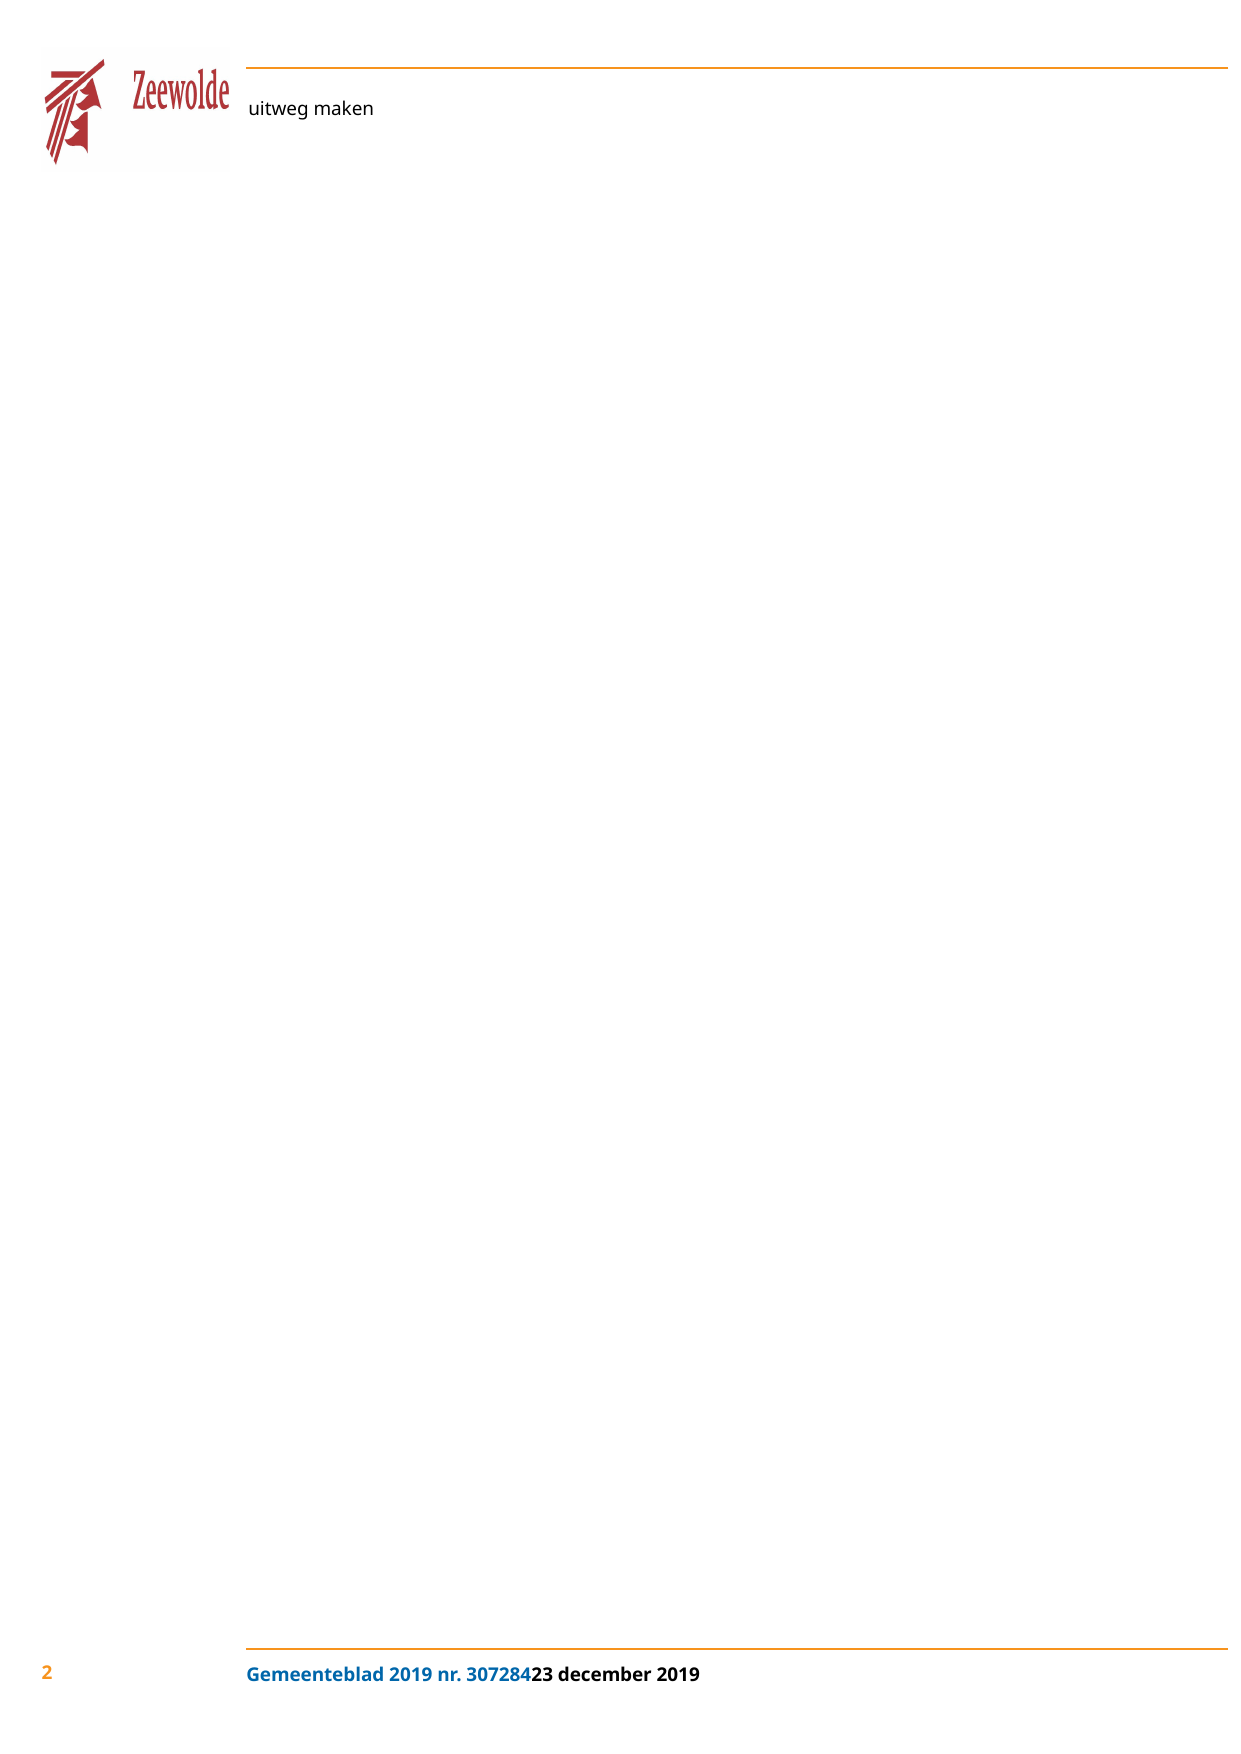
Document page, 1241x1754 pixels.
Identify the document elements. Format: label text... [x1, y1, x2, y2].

text uitweg maken [248, 95, 1152, 121]
picture [41, 47, 231, 172]
